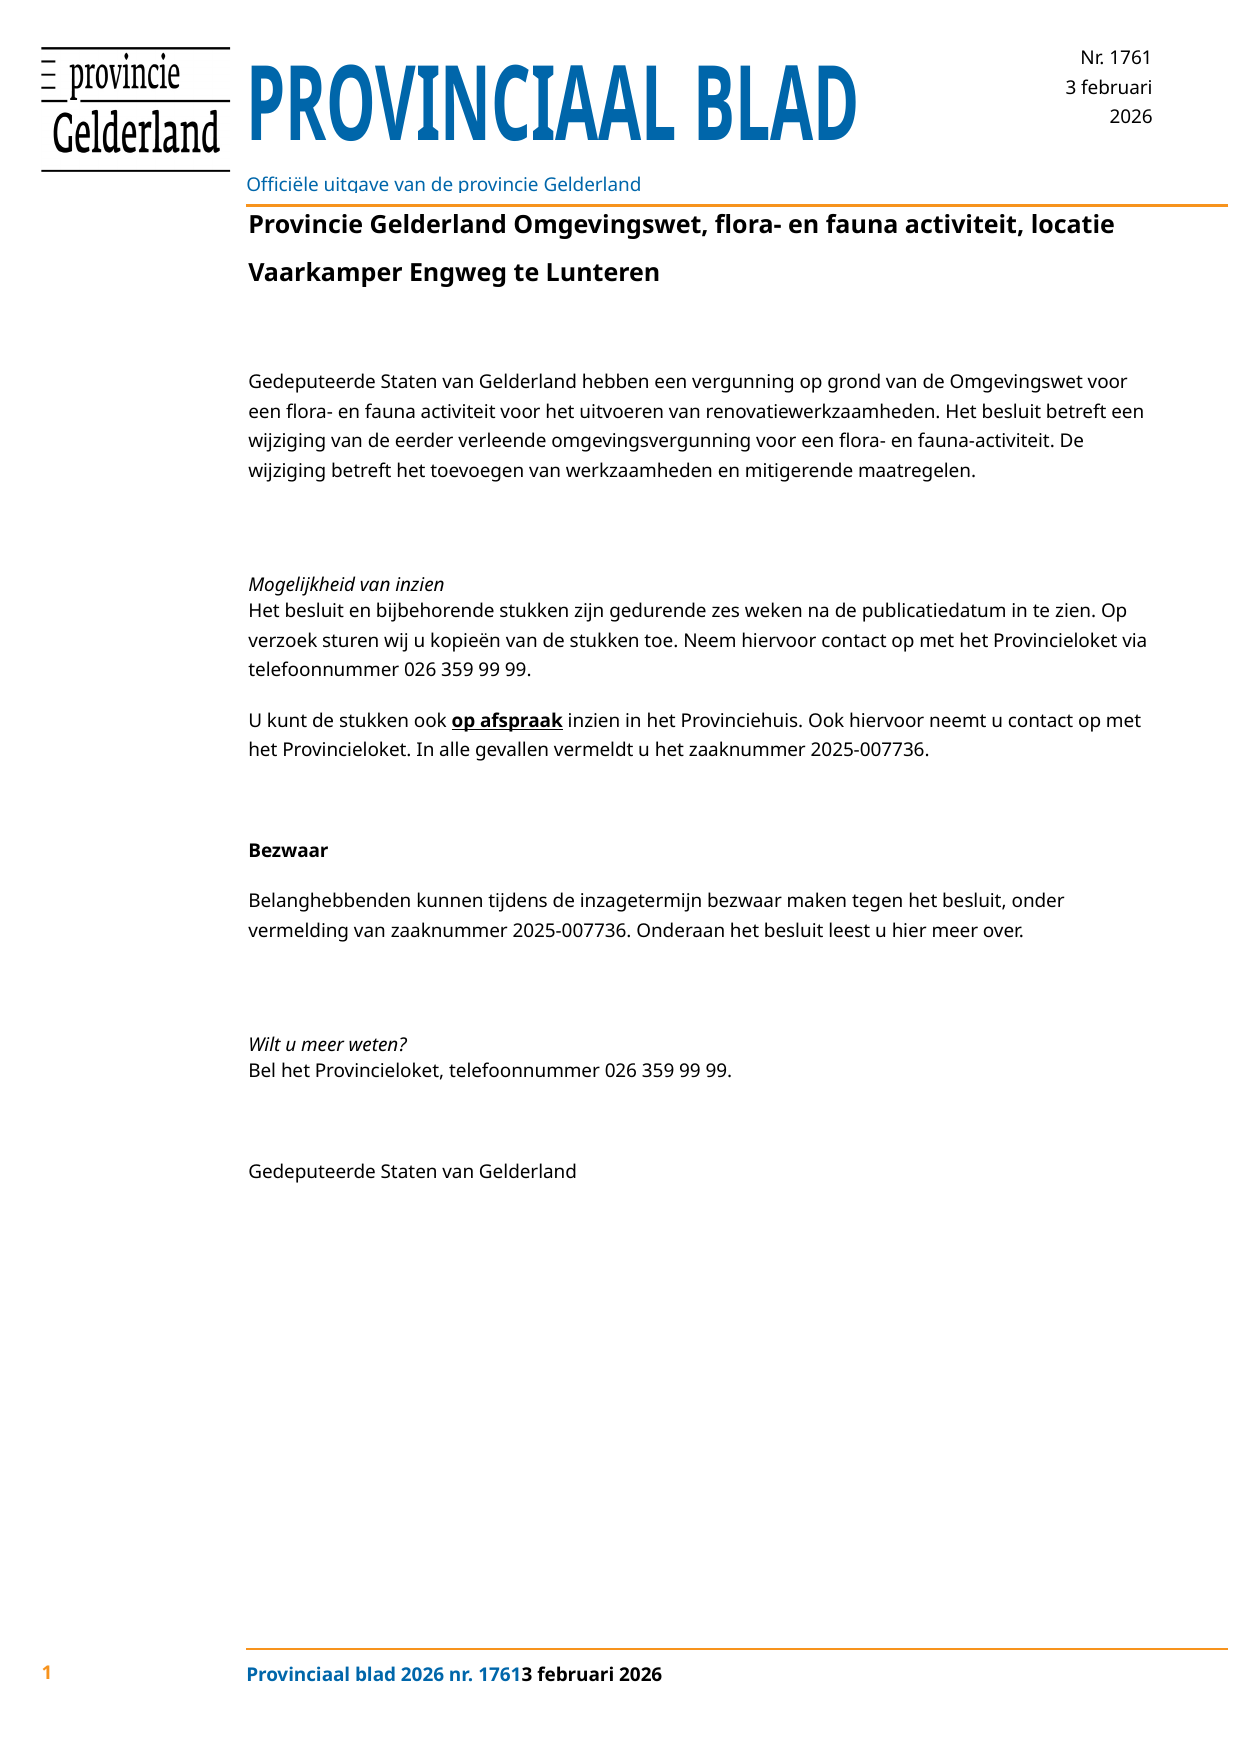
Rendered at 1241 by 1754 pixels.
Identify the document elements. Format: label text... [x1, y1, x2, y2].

picture [41, 47, 231, 172]
text Gedeputeerde Staten van Gelderland hebben een vergunning op grond van de Omgevingswet voor een flora- en fauna activiteit voor het uitvoeren van renovatiewerkzaamheden. Het besluit betreft een wijziging van de eerder verleende omgevingsvergunning voor een flora- en fauna-activiteit. De wijziging betreft het toevoegen van werkzaamheden en mitigerende maatregelen. [248, 368, 1152, 483]
text Bel het Provincieloket, telefoonnummer 026 359 99 99. [248, 1057, 1152, 1083]
text Belanghebbenden kunnen tijdens de inzagetermijn bezwaar maken tegen het besluit, onder vermelding van zaaknummer 2025-007736. Onderaan het besluit leest u hier meer over. [248, 888, 1152, 943]
text Provincie Gelderland Omgevingswet, flora- en fauna activiteit, locatie Vaarkamper Engweg te Lunteren [248, 207, 1152, 288]
text U kunt de stukken ook op afspraak inzien in het Provinciehuis. Ook hiervoor neemt u contact op met het Provincieloket. In alle gevallen vermeldt u het zaaknummer 2025-007736. [248, 707, 1152, 762]
text Mogelijkheid van inzien [248, 571, 1152, 597]
text Wilt u meer weten? [248, 1032, 1152, 1057]
text Het besluit en bijbehorende stukken zijn gedurende zes weken na de publicatiedatum in te zien. Op verzoek sturen wij u kopieën van de stukken toe. Neem hiervoor contact op met het Provincieloket via telefoonnummer 026 359 99 99. [248, 597, 1152, 682]
text Gedeputeerde Staten van Gelderland [248, 1158, 1152, 1184]
text Bezwaar [248, 837, 1152, 863]
